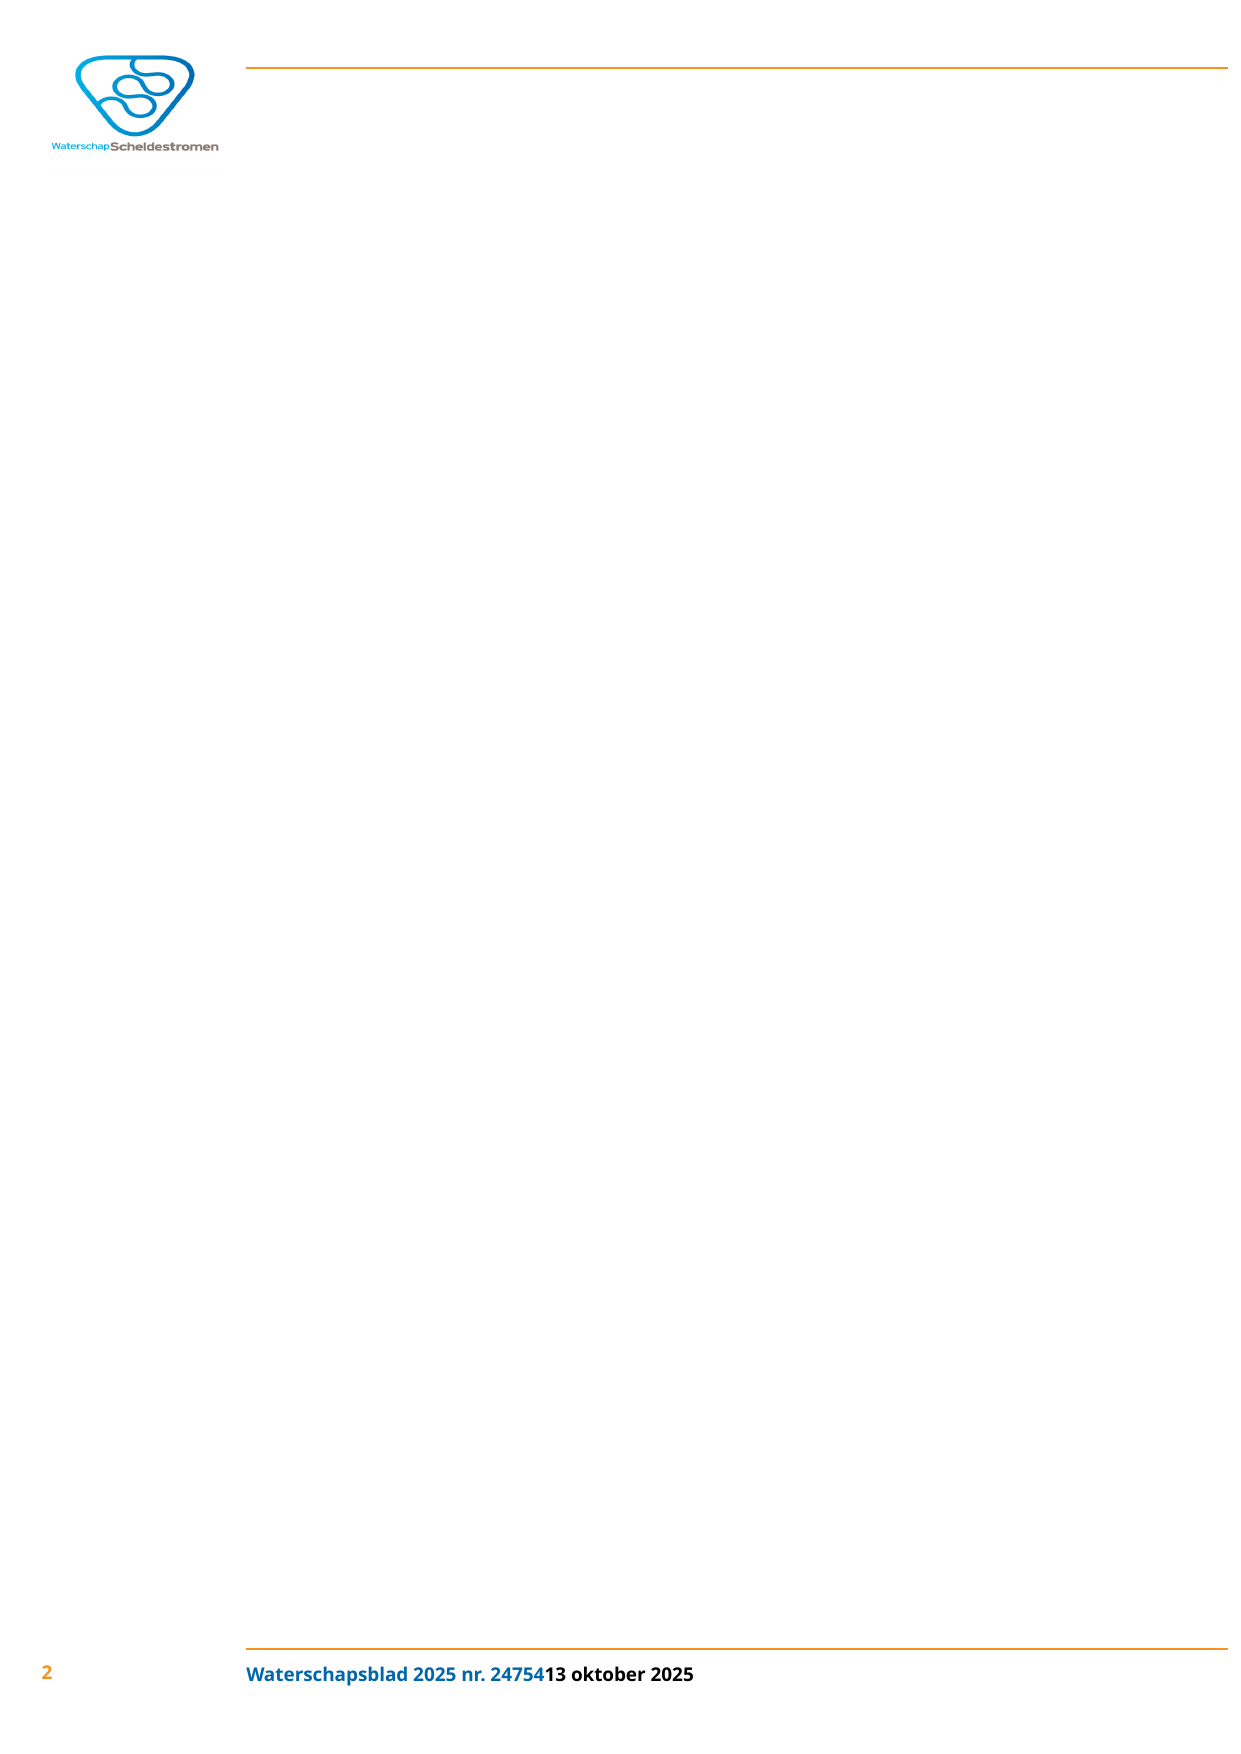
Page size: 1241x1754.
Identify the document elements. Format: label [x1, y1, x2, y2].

picture [41, 47, 231, 172]
